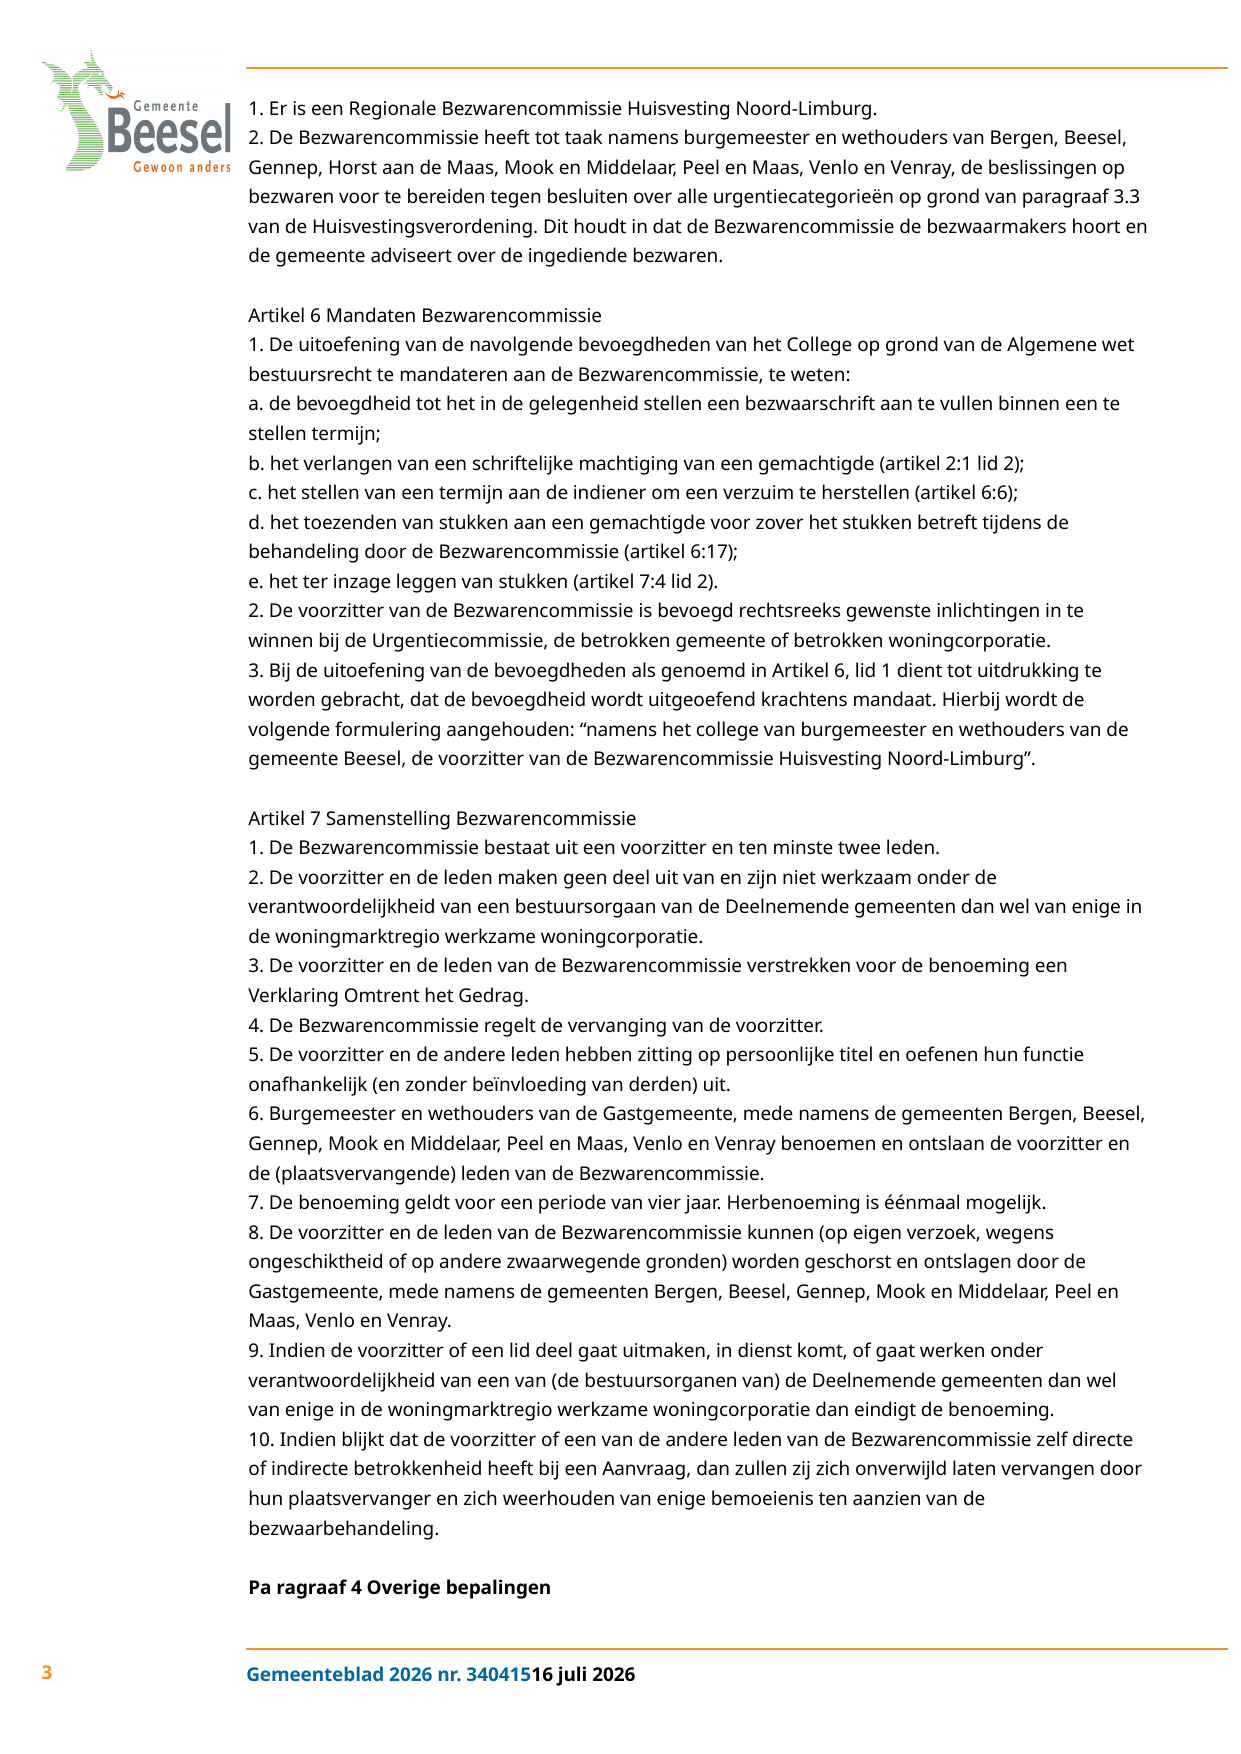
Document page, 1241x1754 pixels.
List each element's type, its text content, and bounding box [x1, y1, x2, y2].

text 1. De Bezwarencommissie bestaat uit een voorzitter en ten minste twee leden. [248, 834, 1152, 860]
text a. de bevoegdheid tot het in de gelegenheid stellen een bezwaarschrift aan te vullen binnen een te stellen termijn; [248, 391, 1152, 446]
text e. het ter inzage leggen van stukken (artikel 7:4 lid 2). [248, 568, 1152, 594]
text d. het toezenden van stukken aan een gemachtigde voor zover het stukken betreft tijdens de behandeling door de Bezwarencommissie (artikel 6:17); [248, 509, 1152, 564]
text b. het verlangen van een schriftelijke machtiging van een gemachtigde (artikel 2:1 lid 2); [248, 450, 1152, 476]
text 2. De Bezwarencommissie heeft tot taak namens burgemeester en wethouders van Bergen, Beesel, Gennep, Horst aan de Maas, Mook en Middelaar, Peel en Maas, Venlo en Venray, de beslissingen op bezwaren voor te bereiden tegen besluiten over alle urgentiecategorieën op grond van paragraaf 3.3 van de Huisvestingsverordening. Dit houdt in dat de Bezwarencommissie de bezwaarmakers hoort en de gemeente adviseert over de ingediende bezwaren. [248, 124, 1152, 268]
text 1. De uitoefening van de navolgende bevoegdheden van het College op grond van de Algemene wet bestuursrecht te mandateren aan de Bezwarencommissie, te weten: [248, 331, 1152, 387]
text 7. De benoeming geldt voor een periode van vier jaar. Herbenoeming is éénmaal mogelijk. [248, 1189, 1152, 1215]
text Artikel 6 Mandaten Bezwarencommissie [248, 302, 1152, 328]
text 5. De voorzitter en de andere leden hebben zitting op persoonlijke titel en oefenen hun functie onafhankelijk (en zonder beïnvloeding van derden) uit. [248, 1041, 1152, 1097]
text 10. Indien blijkt dat de voorzitter of een van de andere leden van de Bezwarencommissie zelf directe of indirecte betrokkenheid heeft bij een Aanvraag, dan zullen zij zich onverwijld laten vervangen door hun plaatsvervanger en zich weerhouden van enige bemoeienis ten aanzien van de bezwaarbehandeling. [248, 1426, 1152, 1541]
text Artikel 7 Samenstelling Bezwarencommissie [248, 805, 1152, 831]
text 2. De voorzitter van de Bezwarencommissie is bevoegd rechtsreeks gewenste inlichtingen in te winnen bij de Urgentiecommissie, de betrokken gemeente of betrokken woningcorporatie. [248, 598, 1152, 653]
text 4. De Bezwarencommissie regelt de vervanging van de voorzitter. [248, 1012, 1152, 1038]
text Pa ragraaf 4 Overige bepalingen [248, 1574, 1152, 1600]
text 3. Bij de uitoefening van de bevoegdheden als genoemd in Artikel 6, lid 1 dient tot uitdrukking te worden gebracht, dat de bevoegdheid wordt uitgeoefend krachtens mandaat. Hierbij wordt de volgende formulering aangehouden: “namens het college van burgemeester en wethouders van de gemeente Beesel, de voorzitter van de Bezwarencommissie Huisvesting Noord-Limburg”. [248, 657, 1152, 771]
text 1. Er is een Regionale Bezwarencommissie Huisvesting Noord-Limburg. [248, 95, 1152, 121]
text 2. De voorzitter en de leden maken geen deel uit van en zijn niet werkzaam onder de verantwoordelijkheid van een bestuursorgaan van de Deelnemende gemeenten dan wel van enige in de woningmarktregio werkzame woningcorporatie. [248, 864, 1152, 949]
picture [41, 47, 231, 172]
text 9. Indien de voorzitter of een lid deel gaat uitmaken, in dienst komt, of gaat werken onder verantwoordelijkheid van een van (de bestuursorganen van) de Deelnemende gemeenten dan wel van enige in de woningmarktregio werkzame woningcorporatie dan eindigt de benoeming. [248, 1337, 1152, 1422]
text 6. Burgemeester en wethouders van de Gastgemeente, mede namens de gemeenten Bergen, Beesel, Gennep, Mook en Middelaar, Peel en Maas, Venlo en Venray benoemen en ontslaan de voorzitter en de (plaatsvervangende) leden van de Bezwarencommissie. [248, 1101, 1152, 1186]
text 3. De voorzitter en de leden van de Bezwarencommissie verstrekken voor de benoeming een Verklaring Omtrent het Gedrag. [248, 953, 1152, 1008]
text 8. De voorzitter en de leden van de Bezwarencommissie kunnen (op eigen verzoek, wegens ongeschiktheid of op andere zwaarwegende gronden) worden geschorst en ontslagen door de Gastgemeente, mede namens de gemeenten Bergen, Beesel, Gennep, Mook en Middelaar, Peel en Maas, Venlo en Venray. [248, 1219, 1152, 1333]
text c. het stellen van een termijn aan de indiener om een verzuim te herstellen (artikel 6:6); [248, 479, 1152, 505]
